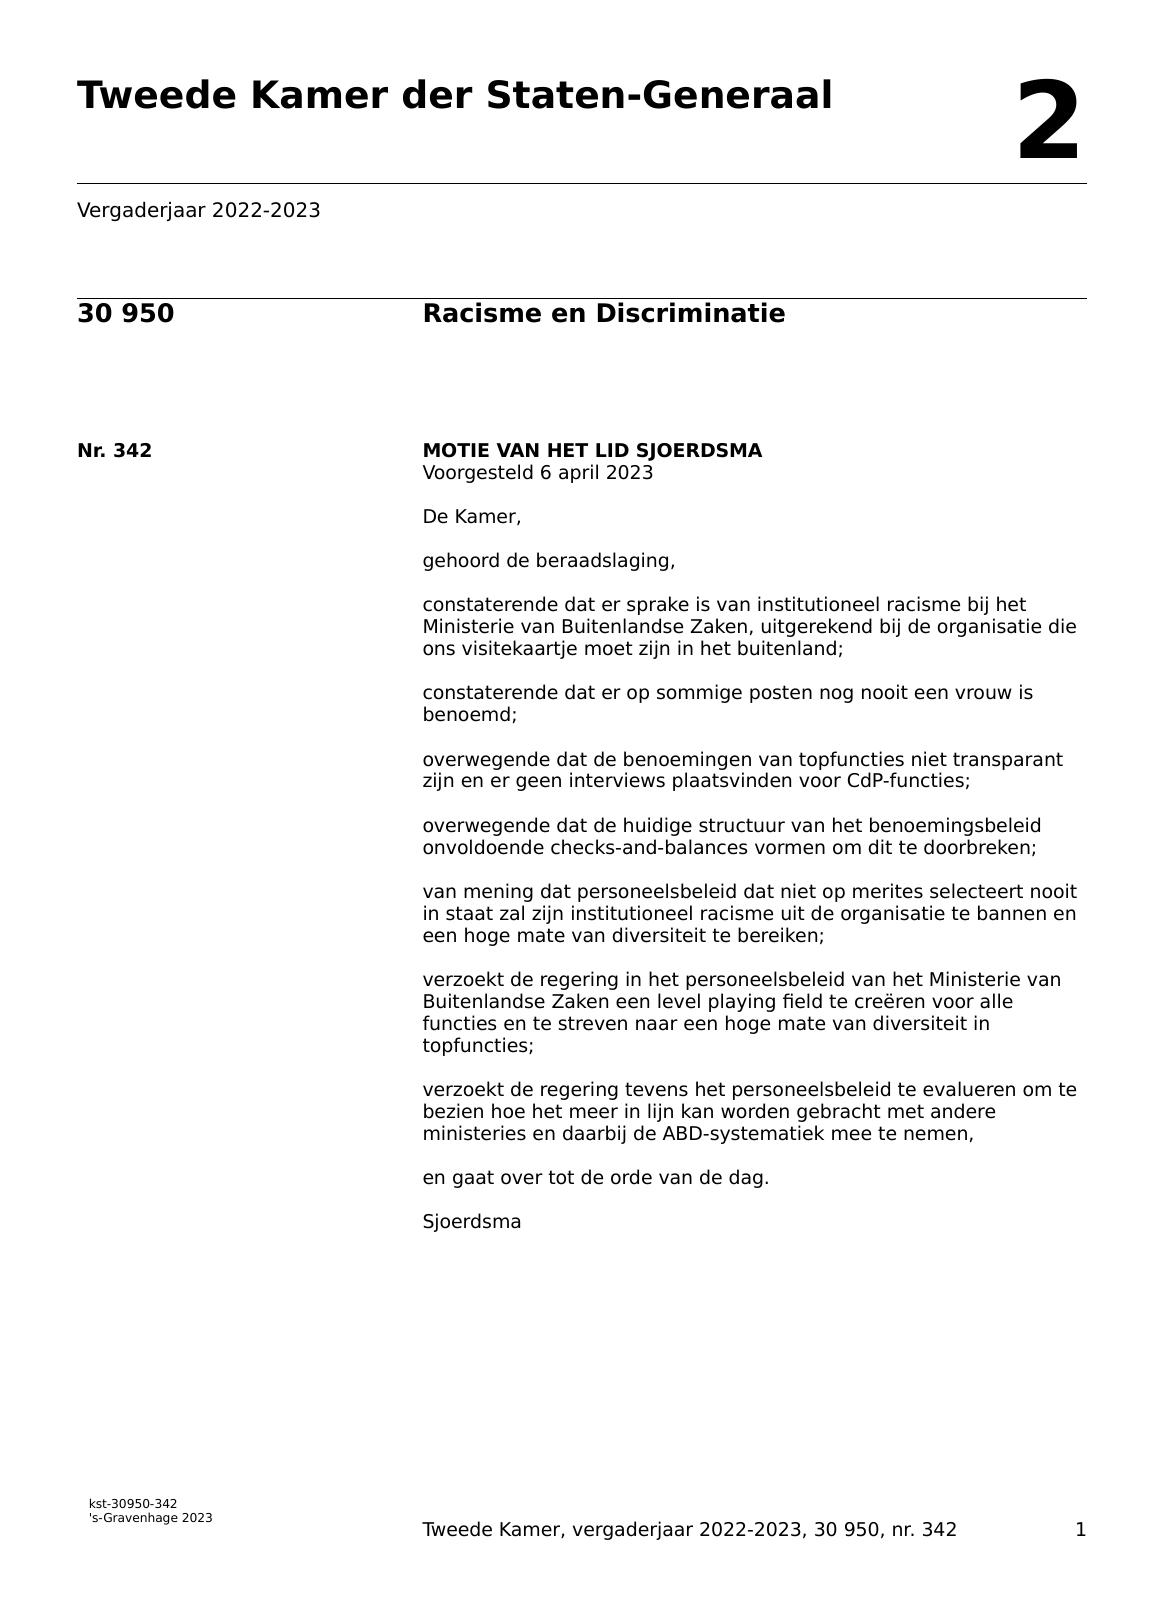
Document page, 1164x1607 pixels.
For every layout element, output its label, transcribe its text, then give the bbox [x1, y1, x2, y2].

table_cell Vergaderjaar 2022-2023 [77, 184, 1087, 298]
text Sjoerdsma [422, 1211, 1087, 1233]
text verzoekt de regering tevens het personeelsbeleid te evalueren om te bezien hoe het meer in lijn kan worden gebracht met andere ministeries en daarbij de ABD-systematiek mee te nemen, [422, 1079, 1087, 1145]
text verzoekt de regering in het personeelsbeleid van het Ministerie van Buitenlandse Zaken een level playing field te creëren voor alle functies en te streven naar een hoge mate van diversiteit in topfuncties; [422, 969, 1087, 1057]
text constaterende dat er op sommige posten nog nooit een vrouw is benoemd; [422, 682, 1087, 726]
subtitle 30 950 Racisme en Discriminatie [77, 299, 1087, 329]
table_header 2 [886, 59, 1087, 183]
text De Kamer, [422, 506, 1087, 528]
text gehoord de beraadslaging, [422, 550, 1087, 572]
text van mening dat personeelsbeleid dat niet op merites selecteert nooit in staat zal zijn institutioneel racisme uit de organisatie te bannen en een hoge mate van diversiteit te bereiken; [422, 881, 1087, 947]
text en gaat over tot de orde van de dag. [422, 1167, 1087, 1189]
text constaterende dat er sprake is van institutioneel racisme bij het Ministerie van Buitenlandse Zaken, uitgerekend bij de organisatie die ons visitekaartje moet zijn in het buitenland; [422, 594, 1087, 660]
subtitle Nr. 342 MOTIE VAN HET LID SJOERDSMA [77, 440, 1087, 462]
text Voorgesteld 6 april 2023 [422, 462, 1087, 484]
table_header Tweede Kamer der Staten-Generaal [77, 59, 886, 183]
text kst-30950-342 [88, 1497, 323, 1511]
text overwegende dat de huidige structuur van het benoemingsbeleid onvoldoende checks-and-balances vormen om dit te doorbreken; [422, 814, 1087, 858]
text 's-Gravenhage 2023 [88, 1511, 323, 1525]
text overwegende dat de benoemingen van topfuncties niet transparant zijn en er geen interviews plaatsvinden voor CdP-functies; [422, 748, 1087, 792]
